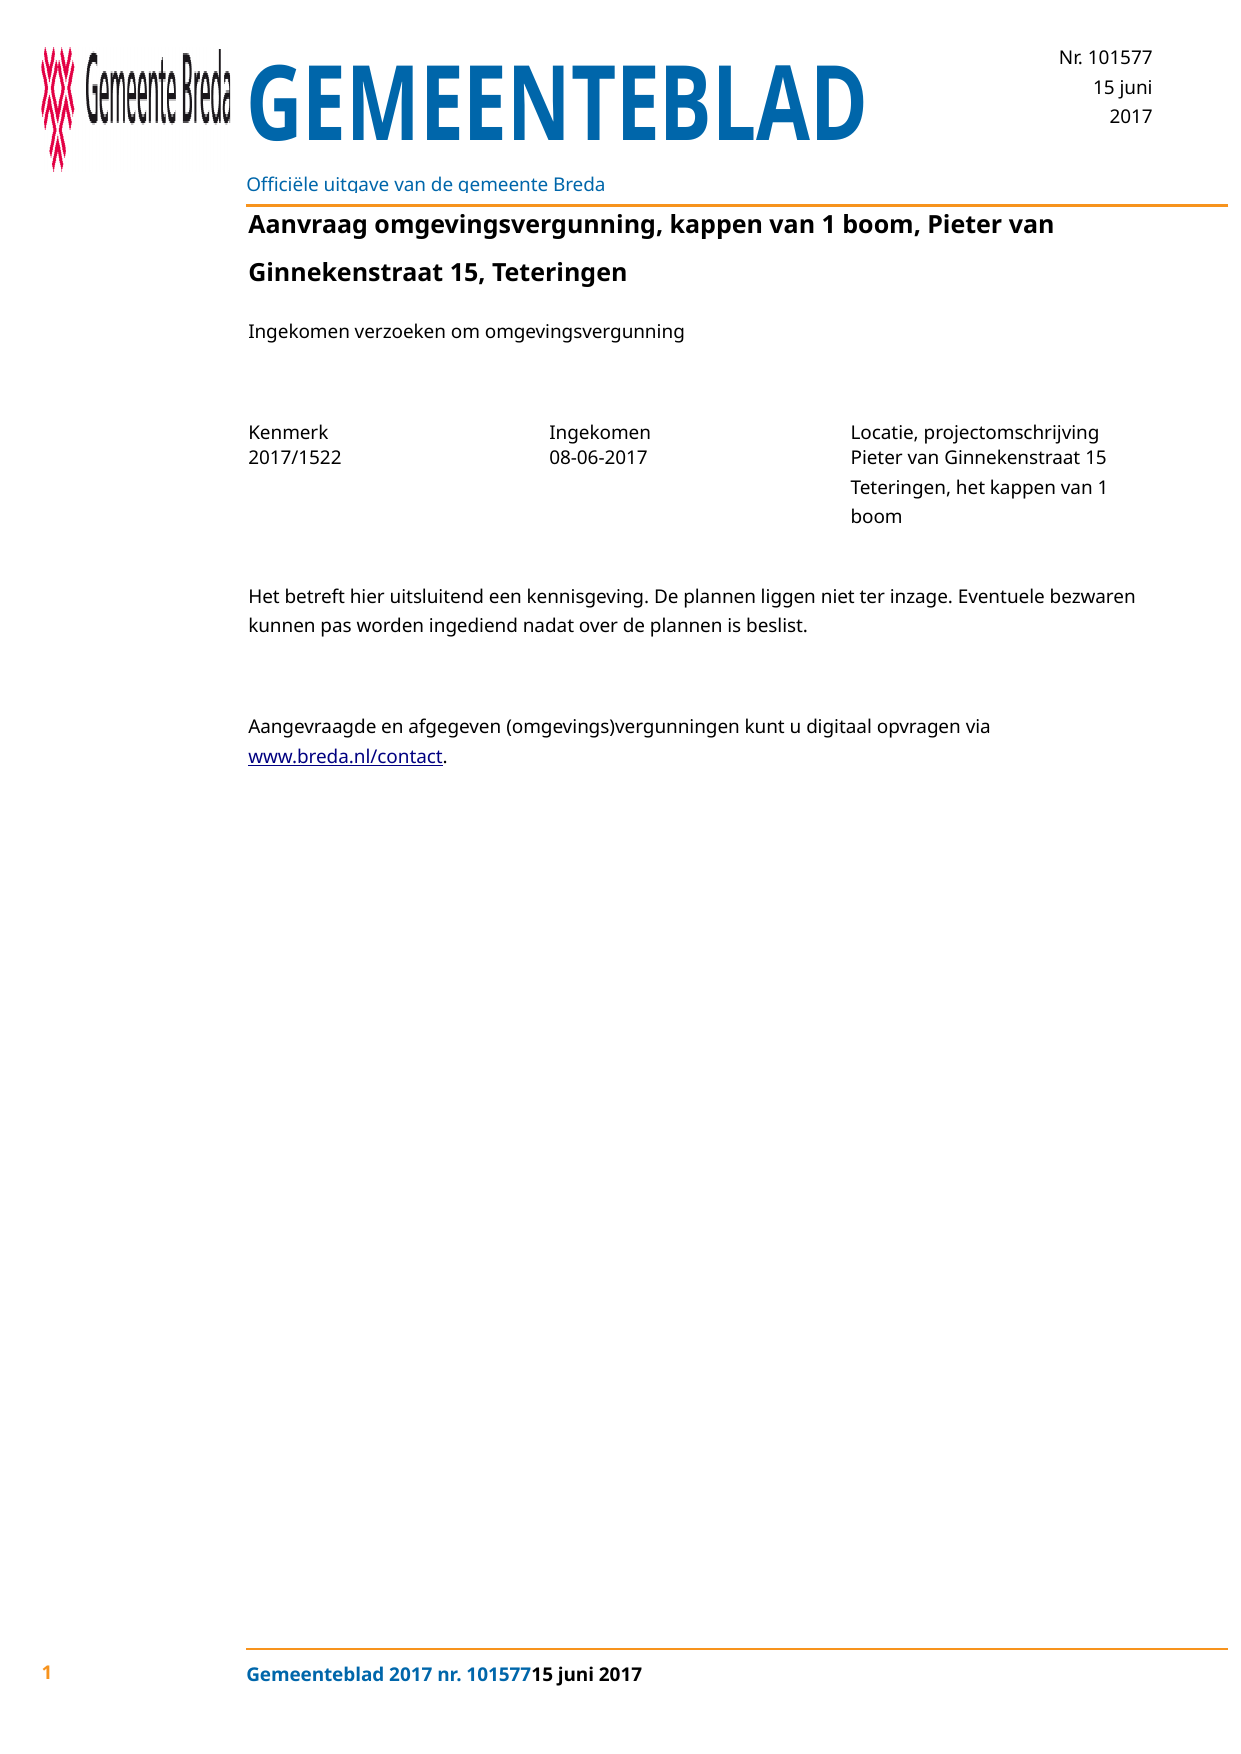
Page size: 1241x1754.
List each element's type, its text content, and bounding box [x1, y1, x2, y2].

text Aanvraag omgevingsvergunning, kappen van 1 boom, Pieter van Ginnekenstraat 15, Teteringen [248, 207, 1152, 288]
table_header Ingekomen [549, 419, 850, 444]
picture [41, 47, 231, 172]
text Het betreft hier uitsluitend een kennisgeving. De plannen liggen niet ter inzage. Eventuele bezwaren kunnen pas worden ingediend nadat over de plannen is beslist. [248, 583, 1152, 638]
table_header Locatie, projectomschrijving [850, 419, 1152, 444]
table_cell Pieter van Ginnekenstraat 15 Teteringen, het kappen van 1 boom [850, 445, 1152, 529]
table_cell 2017/1522 [248, 445, 549, 529]
table_cell 08-06-2017 [549, 445, 850, 529]
table_header Kenmerk [248, 419, 549, 444]
text Aangevraagde en afgegeven (omgevings)vergunningen kunt u digitaal opvragen via www.breda.nl/contact. [248, 713, 1152, 769]
text Ingekomen verzoeken om omgevingsvergunning [248, 318, 1152, 344]
